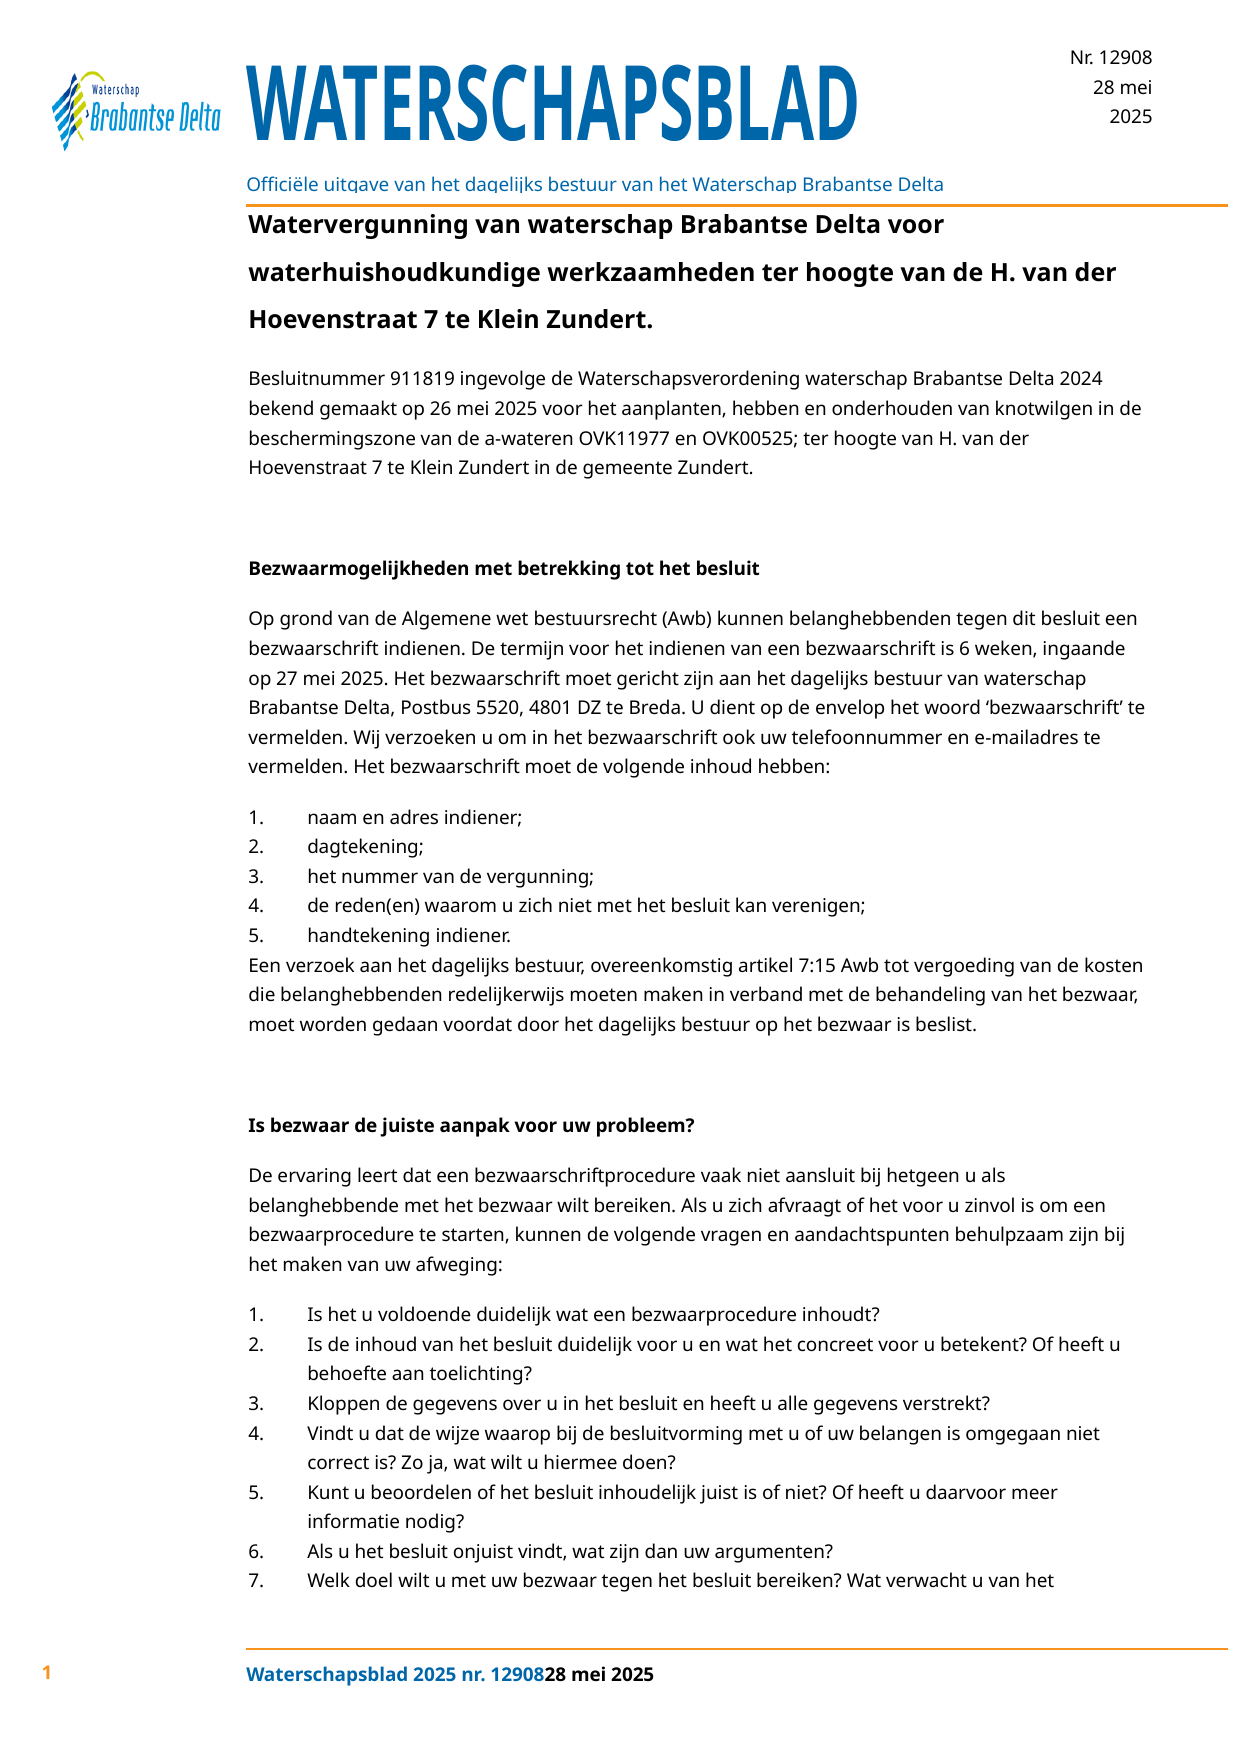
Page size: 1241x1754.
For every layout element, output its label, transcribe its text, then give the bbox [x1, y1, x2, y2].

picture [41, 47, 231, 172]
text De ervaring leert dat een bezwaarschriftprocedure vaak niet aansluit bij hetgeen u als belanghebbende met het bezwaar wilt bereiken. Als u zich afvraagt of het voor u zinvol is om een bezwaarprocedure te starten, kunnen de volgende vragen en aandachtspunten behulpzaam zijn bij het maken van uw afweging: [248, 1162, 1152, 1277]
list dagtekening; [248, 833, 1152, 859]
list Is de inhoud van het besluit duidelijk voor u en wat het concreet voor u betekent? Of heeft u behoefte aan toelichting? [248, 1331, 1152, 1386]
text Besluitnummer 911819 ingevolge de Waterschapsverordening waterschap Brabantse Delta 2024 bekend gemaakt op 26 mei 2025 voor het aanplanten, hebben en onderhouden van knotwilgen in de beschermingszone van de a-wateren OVK11977 en OVK00525; ter hoogte van H. van der Hoevenstraat 7 te Klein Zundert in de gemeente Zundert. [248, 366, 1152, 480]
list Welk doel wilt u met uw bezwaar tegen het besluit bereiken? Wat verwacht u van het [248, 1568, 1152, 1593]
list Kloppen de gegevens over u in het besluit en heeft u alle gegevens verstrekt? [248, 1390, 1152, 1416]
list Is het u voldoende duidelijk wat een bezwaarprocedure inhoudt? [248, 1301, 1152, 1327]
list Vindt u dat de wijze waarop bij de besluitvorming met u of uw belangen is omgegaan niet correct is? Zo ja, wat wilt u hiermee doen? [248, 1420, 1152, 1475]
list de reden(en) waarom u zich niet met het besluit kan verenigen; [248, 893, 1152, 918]
list Als u het besluit onjuist vindt, wat zijn dan uw argumenten? [248, 1538, 1152, 1564]
text Op grond van de Algemene wet bestuursrecht (Awb) kunnen belanghebbenden tegen dit besluit een bezwaarschrift indienen. De termijn voor het indienen van een bezwaarschrift is 6 weken, ingaande op 27 mei 2025. Het bezwaarschrift moet gericht zijn aan het dagelijks bestuur van waterschap Brabantse Delta, Postbus 5520, 4801 DZ te Breda. U dient op de envelop het woord ‘bezwaarschrift’ te vermelden. Wij verzoeken u om in het bezwaarschrift ook uw telefoonnummer en e‑mailadres te vermelden. Het bezwaarschrift moet de volgende inhoud hebben: [248, 606, 1152, 779]
text Bezwaarmogelijkheden met betrekking tot het besluit [248, 555, 1152, 581]
list handtekening indiener. [248, 922, 1152, 948]
list het nummer van de vergunning; [248, 863, 1152, 889]
list naam en adres indiener; [248, 804, 1152, 829]
text Watervergunning van waterschap Brabantse Delta voor waterhuishoudkundige werkzaamheden ter hoogte van de H. van der Hoevenstraat 7 te Klein Zundert. [248, 207, 1152, 336]
text Een verzoek aan het dagelijks bestuur, overeenkomstig artikel 7:15 Awb tot vergoeding van de kosten die belanghebbenden redelijkerwijs moeten maken in verband met de behandeling van het bezwaar, moet worden gedaan voordat door het dagelijks bestuur op het bezwaar is beslist. [248, 952, 1152, 1037]
text Is bezwaar de juiste aanpak voor uw probleem? [248, 1112, 1152, 1137]
list Kunt u beoordelen of het besluit inhoudelijk juist is of niet? Of heeft u daarvoor meer informatie nodig? [248, 1479, 1152, 1534]
